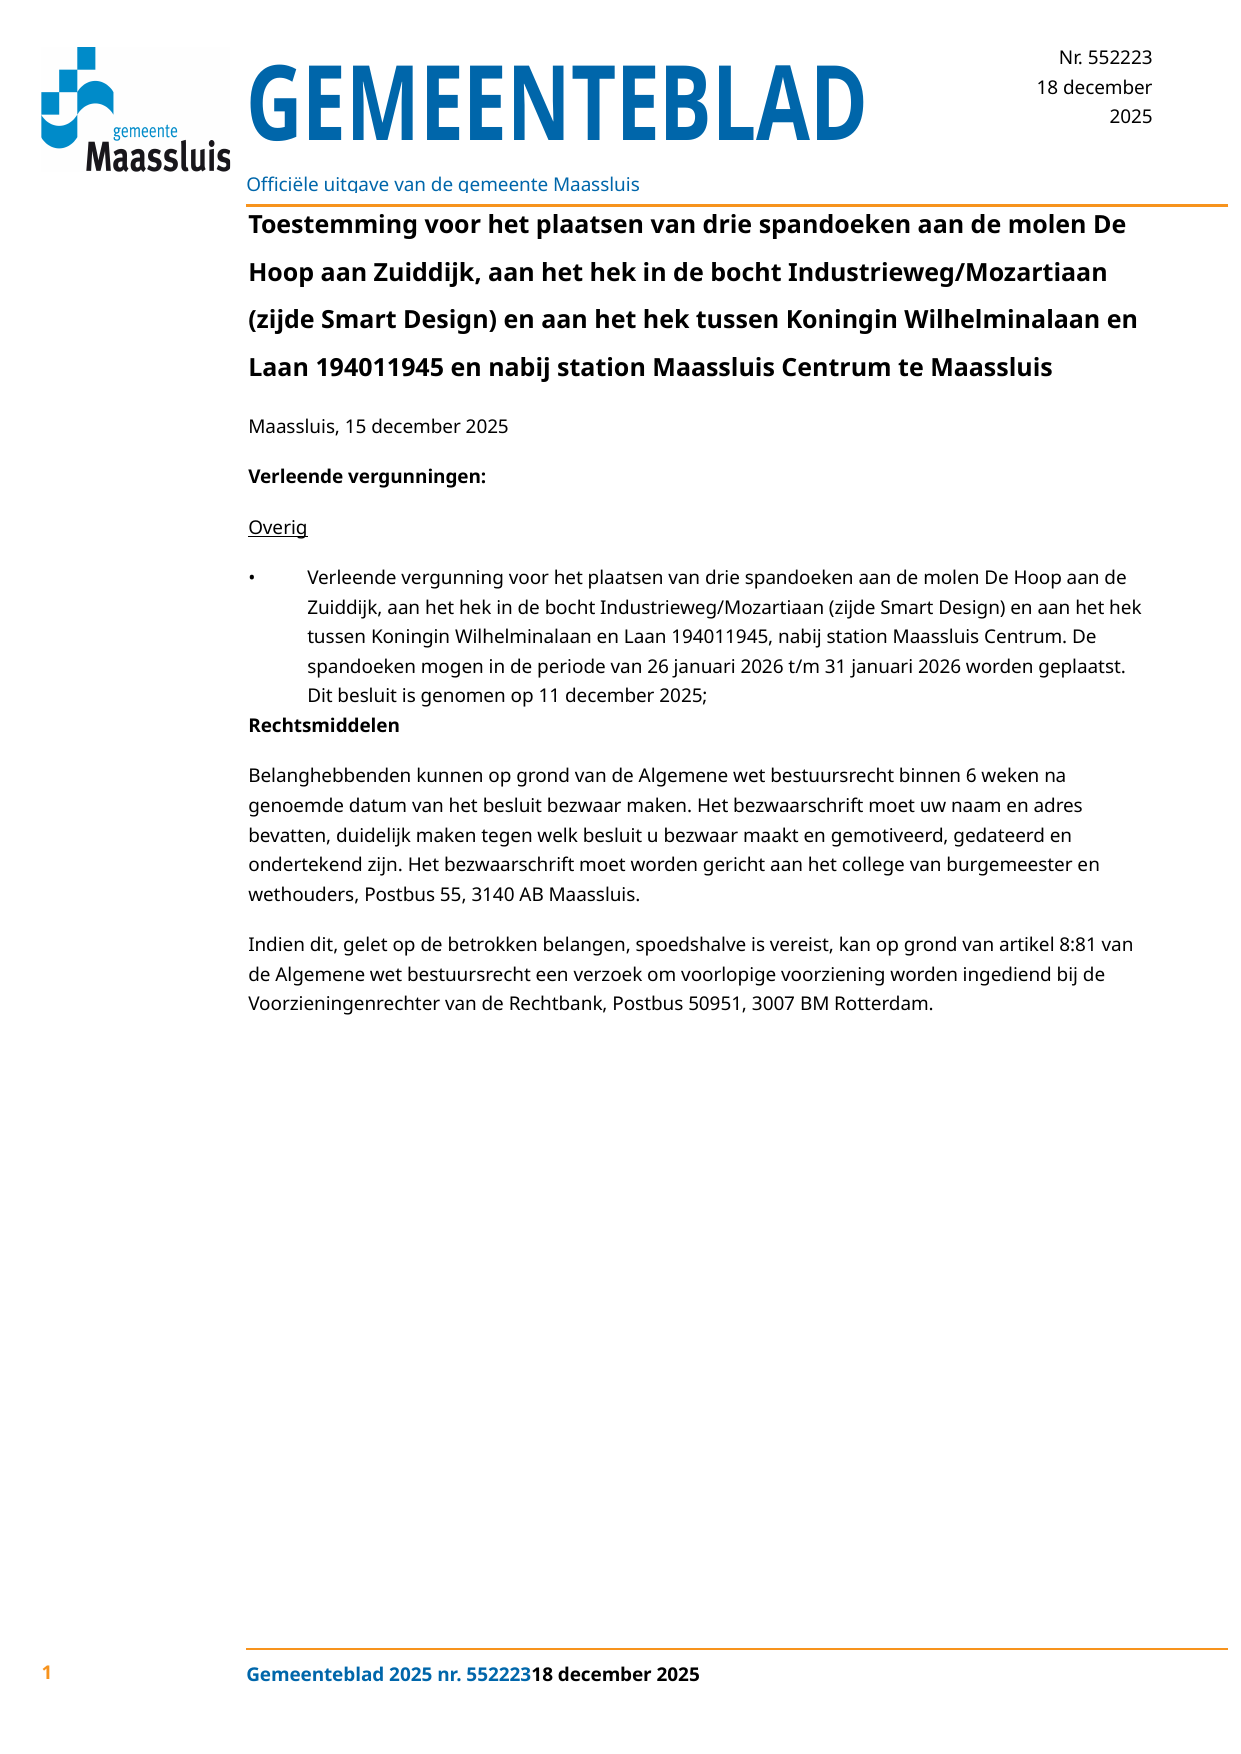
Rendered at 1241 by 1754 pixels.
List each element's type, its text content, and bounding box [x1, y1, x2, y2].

text Rechtsmiddelen [248, 712, 1152, 738]
text Maassluis, 15 december 2025 [248, 413, 1152, 439]
picture [41, 47, 77, 92]
text Verleende vergunningen: [248, 463, 1152, 489]
text Toestemming voor het plaatsen van drie spandoeken aan de molen De Hoop aan Zuiddijk, aan het hek in de bocht Industrieweg/Mozartiaan (zijde Smart Design) en aan het hek tussen Koningin Wilhelminalaan en Laan 194011945 en nabij station Maassluis Centrum te Maassluis [248, 207, 1152, 384]
text Indien dit, gelet op de betrokken belangen, spoedshalve is vereist, kan op grond van artikel 8:81 van de Algemene wet bestuursrecht een verzoek om voorlopige voorziening worden ingediend bij de Voorzieningenrechter van de Rechtbank, Postbus 50951, 3007 BM Rotterdam. [248, 931, 1152, 1016]
list Verleende vergunning voor het plaatsen van drie spandoeken aan de molen De Hoop aan de Zuiddijk, aan het hek in de bocht Industrieweg/Mozartiaan (zijde Smart Design) en aan het hek tussen Koningin Wilhelminalaan en Laan 194011945, nabij station Maassluis Centrum. De spandoeken mogen in de periode van 26 januari 2026 t/m 31 januari 2026 worden geplaatst. Dit besluit is genomen op 11 december 2025; [248, 564, 1152, 708]
text Belanghebbenden kunnen op grond van de Algemene wet bestuursrecht binnen 6 weken na genoemde datum van het besluit bezwaar maken. Het bezwaarschrift moet uw naam en adres bevatten, duidelijk maken tegen welk besluit u bezwaar maakt en gemotiveerd, gedateerd en ondertekend zijn. Het bezwaarschrift moet worden gericht aan het college van burgemeester en wethouders, Postbus 55, 3140 AB Maassluis. [248, 763, 1152, 907]
picture [41, 47, 231, 172]
text Overig [248, 514, 1152, 540]
